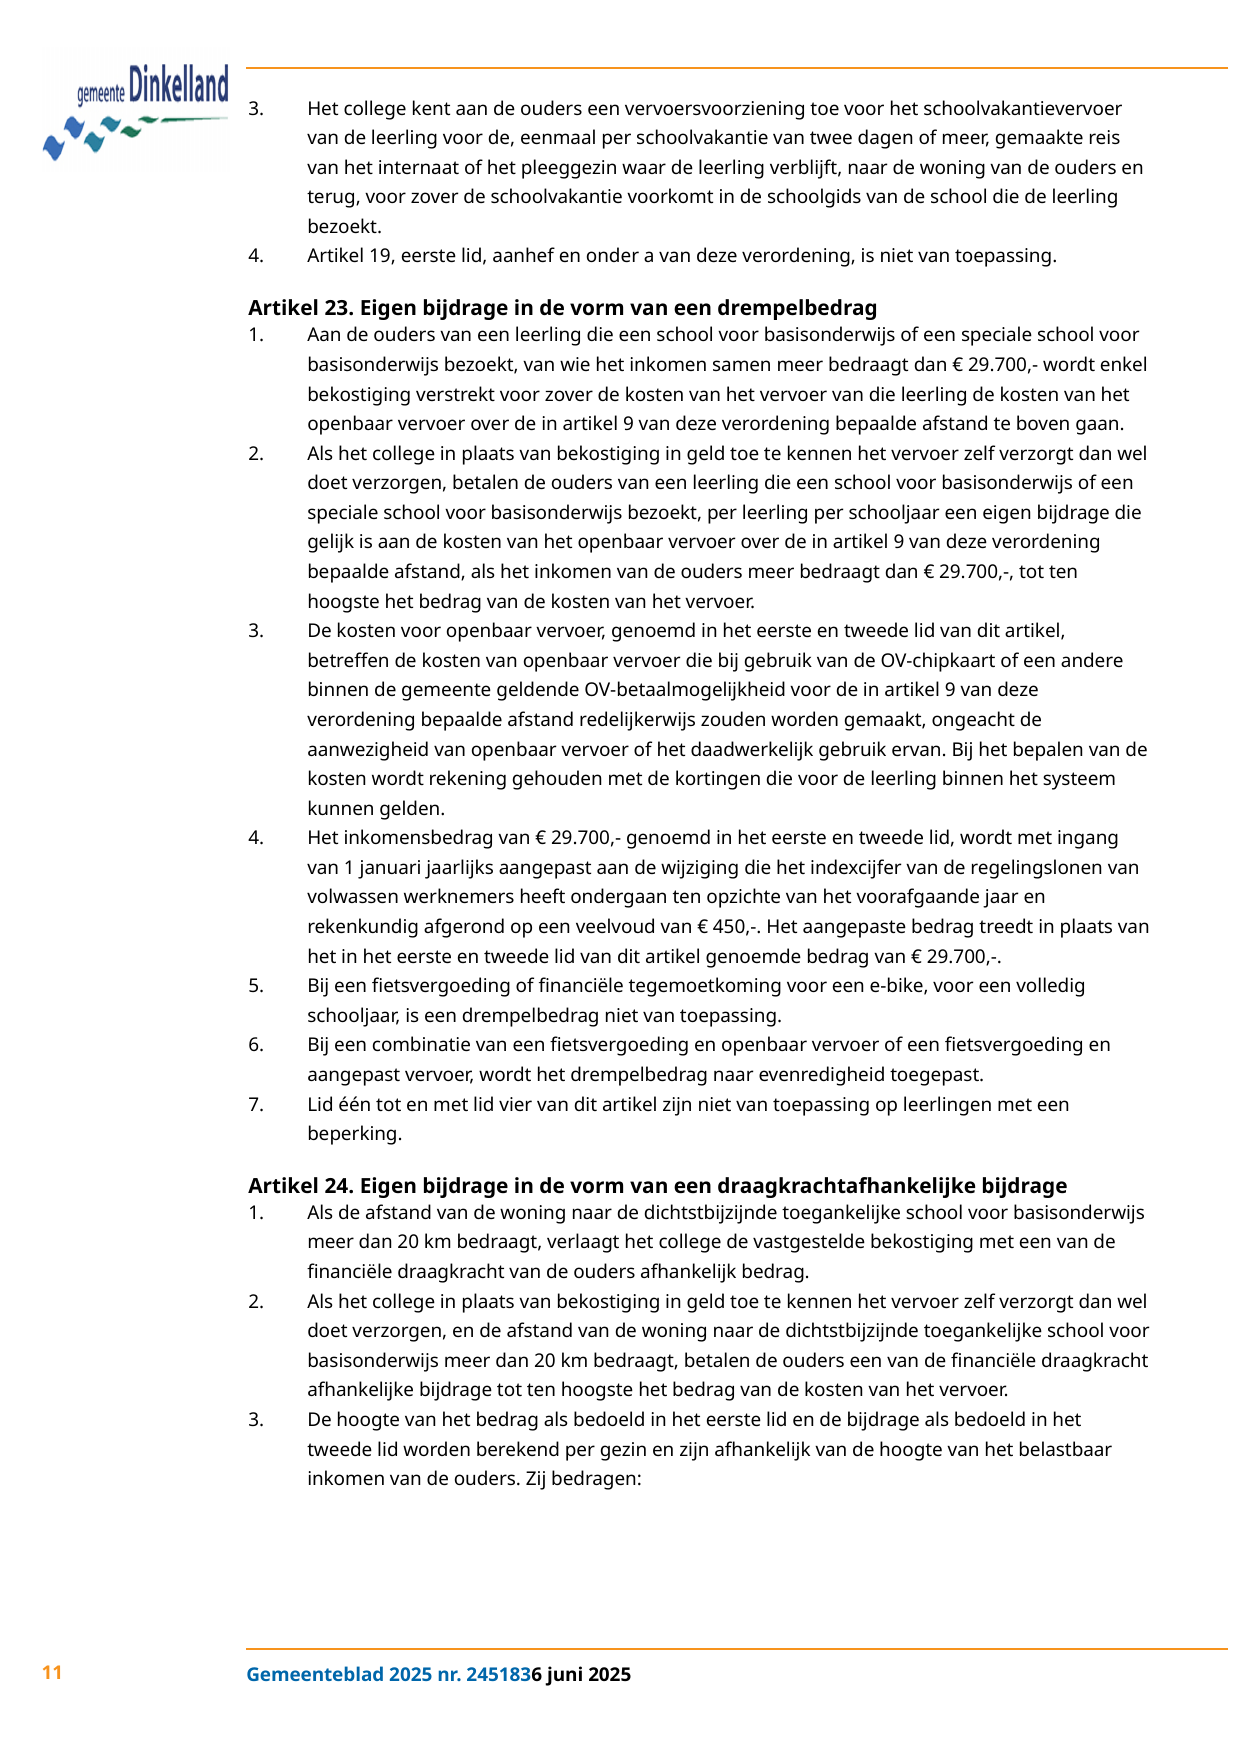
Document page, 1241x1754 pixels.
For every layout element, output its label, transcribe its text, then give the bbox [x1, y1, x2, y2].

list Bij een combinatie van een fietsvergoeding en openbaar vervoer of een fietsvergoeding en aangepast vervoer, wordt het drempelbedrag naar evenredigheid toegepast. [248, 1032, 1152, 1087]
list De hoogte van het bedrag als bedoeld in het eerste lid en de bijdrage als bedoeld in het tweede lid worden berekend per gezin en zijn afhankelijk van de hoogte van het belastbaar inkomen van de ouders. Zij bedragen: [248, 1406, 1152, 1491]
list Artikel 19, eerste lid, aanhef en onder a van deze verordening, is niet van toepassing. [248, 243, 1152, 268]
list Aan de ouders van een leerling die een school voor basisonderwijs of een speciale school voor basisonderwijs bezoekt, van wie het inkomen samen meer bedraagt dan € 29.700,- wordt enkel bekostiging verstrekt voor zover de kosten van het vervoer van die leerling de kosten van het openbaar vervoer over de in artikel 9 van deze verordening bepaalde afstand te boven gaan. [248, 322, 1152, 436]
picture [41, 47, 231, 172]
text Artikel 24. Eigen bijdrage in de vorm van een draagkrachtafhankelijke bijdrage [248, 1171, 1152, 1199]
list Als de afstand van de woning naar de dichtstbijzijnde toegankelijke school voor basisonderwijs meer dan 20 km bedraagt, verlaagt het college de vastgestelde bekostiging met een van de financiële draagkracht van de ouders afhankelijk bedrag. [248, 1199, 1152, 1284]
list Bij een fietsvergoeding of financiële tegemoetkoming voor een e-bike, voor een volledig schooljaar, is een drempelbedrag niet van toepassing. [248, 972, 1152, 1028]
list De kosten voor openbaar vervoer, genoemd in het eerste en tweede lid van dit artikel, betreffen de kosten van openbaar vervoer die bij gebruik van de OV-chipkaart of een andere binnen de gemeente geldende OV-betaalmogelijkheid voor de in artikel 9 van deze verordening bepaalde afstand redelijkerwijs zouden worden gemaakt, ongeacht de aanwezigheid van openbaar vervoer of het daadwerkelijk gebruik ervan. Bij het bepalen van de kosten wordt rekening gehouden met de kortingen die voor de leerling binnen het systeem kunnen gelden. [248, 617, 1152, 821]
list Het inkomensbedrag van € 29.700,- genoemd in het eerste en tweede lid, wordt met ingang van 1 januari jaarlijks aangepast aan de wijziging die het indexcijfer van de regelingslonen van volwassen werknemers heeft ondergaan ten opzichte van het voorafgaande jaar en rekenkundig afgerond op een veelvoud van € 450,-. Het aangepaste bedrag treedt in plaats van het in het eerste en tweede lid van dit artikel genoemde bedrag van € 29.700,-. [248, 824, 1152, 968]
list Als het college in plaats van bekostiging in geld toe te kennen het vervoer zelf verzorgt dan wel doet verzorgen, betalen de ouders van een leerling die een school voor basisonderwijs of een speciale school voor basisonderwijs bezoekt, per leerling per schooljaar een eigen bijdrage die gelijk is aan de kosten van het openbaar vervoer over de in artikel 9 van deze verordening bepaalde afstand, als het inkomen van de ouders meer bedraagt dan € 29.700,-, tot ten hoogste het bedrag van de kosten van het vervoer. [248, 440, 1152, 613]
list Het college kent aan de ouders een vervoersvoorziening toe voor het schoolvakantievervoer van de leerling voor de, eenmaal per schoolvakantie van twee dagen of meer, gemaakte reis van het internaat of het pleeggezin waar de leerling verblijft, naar de woning van de ouders en terug, voor zover de schoolvakantie voorkomt in de schoolgids van de school die de leerling bezoekt. [248, 95, 1152, 239]
list Als het college in plaats van bekostiging in geld toe te kennen het vervoer zelf verzorgt dan wel doet verzorgen, en de afstand van de woning naar de dichtstbijzijnde toegankelijke school voor basisonderwijs meer dan 20 km bedraagt, betalen de ouders een van de financiële draagkracht afhankelijke bijdrage tot ten hoogste het bedrag van de kosten van het vervoer. [248, 1288, 1152, 1402]
list Lid één tot en met lid vier van dit artikel zijn niet van toepassing op leerlingen met een beperking. [248, 1091, 1152, 1146]
text Artikel 23. Eigen bijdrage in de vorm van een drempelbedrag [248, 293, 1152, 322]
